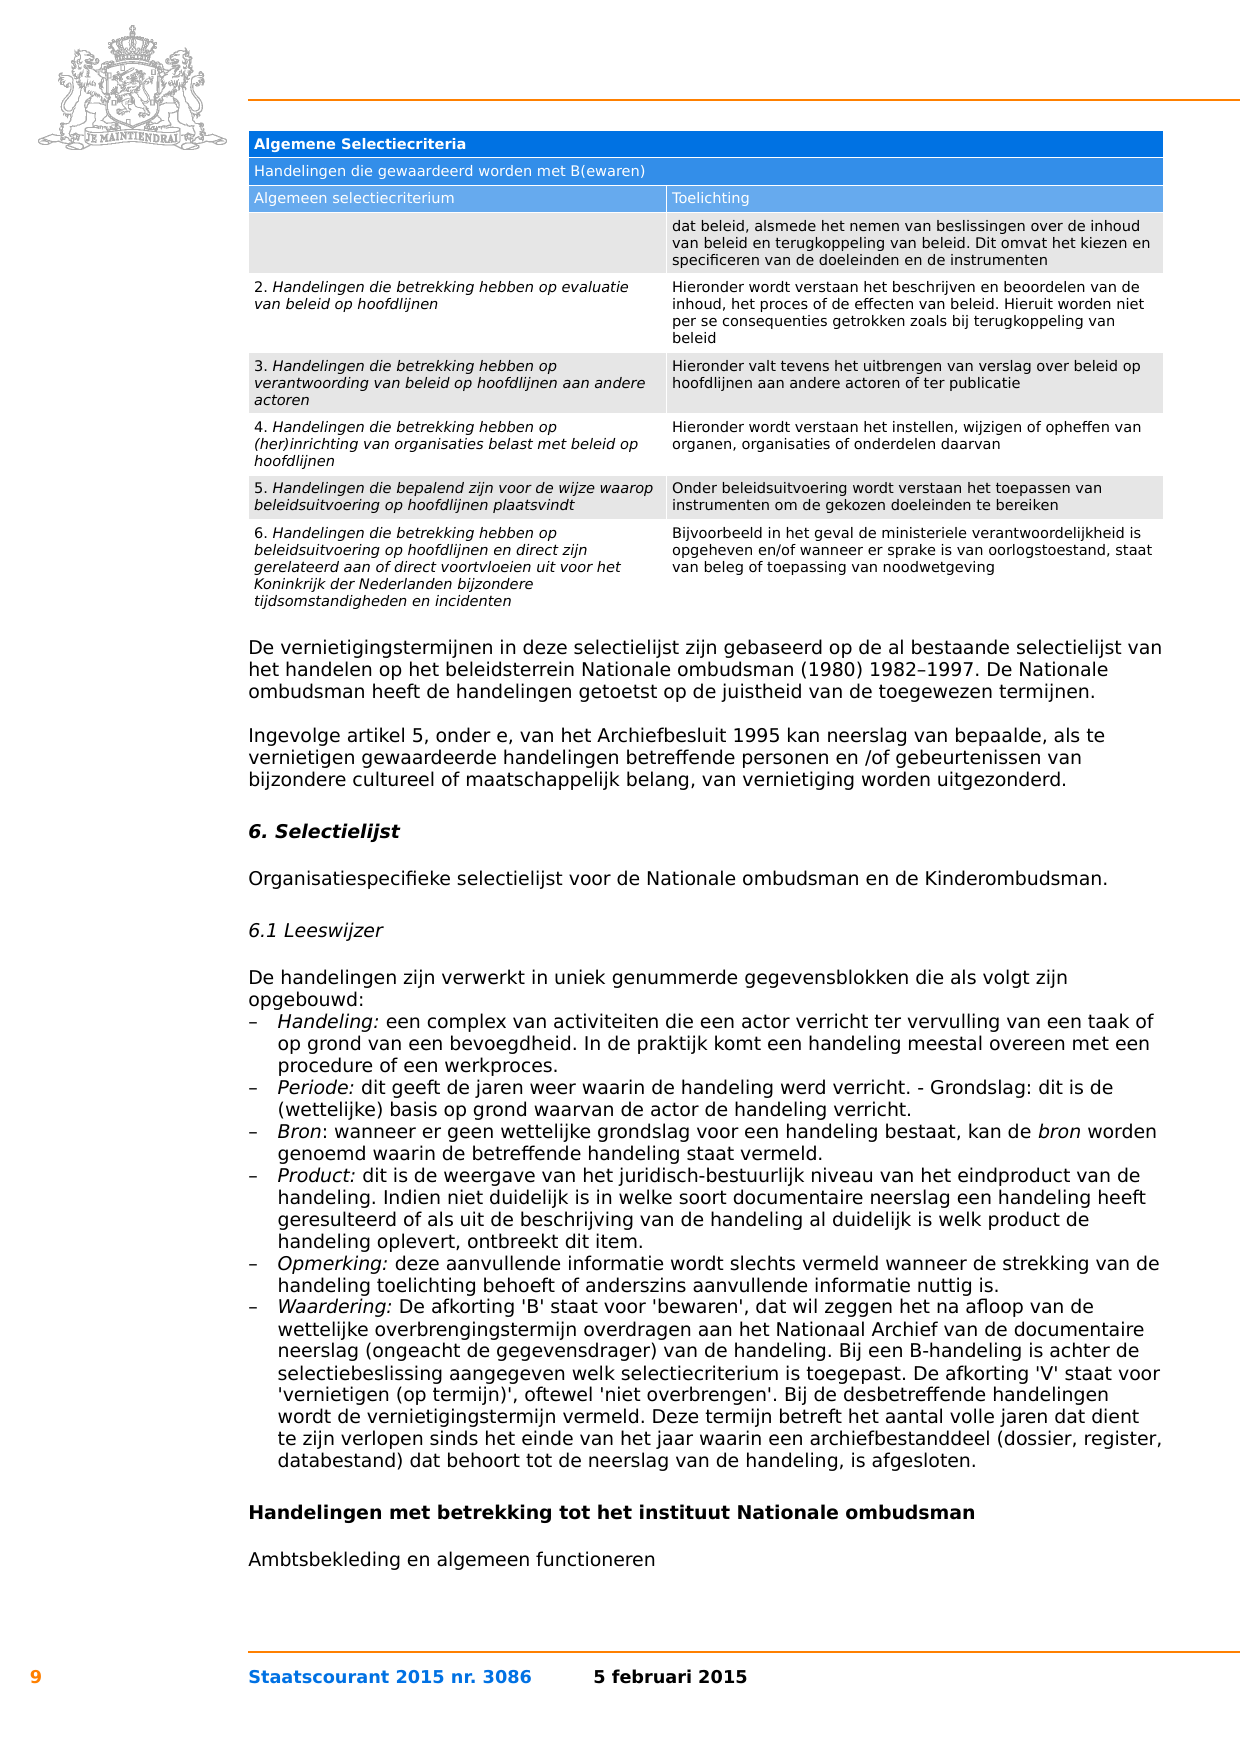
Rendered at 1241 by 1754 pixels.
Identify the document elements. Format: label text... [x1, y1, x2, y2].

table_cell Toelichting [667, 186, 1163, 212]
table_cell 2. Handelingen die betrekking hebben op evaluatie van beleid op hoofdlijnen [249, 275, 666, 352]
text Ingevolge artikel 5, onder e, van het Archiefbesluit 1995 kan neerslag van bepaalde, als te vernietigen gewaardeerde handelingen betreffende personen en /of gebeurtenissen van bijzondere cultureel of maatschappelijk belang, van vernietiging worden uitgezonderd. [248, 725, 1163, 791]
text – Handeling: een complex van activiteiten die een actor verricht ter vervulling van een taak of op grond van een bevoegdheid. In de praktijk komt een handeling meestal overeen met een procedure of een werkproces. [248, 1011, 1163, 1077]
table_cell Algemeen selectiecriterium [249, 186, 666, 212]
table_cell 6. Handelingen die betrekking hebben op beleidsuitvoering op hoofdlijnen en direct zijn gerelateerd aan of direct voortvloeien uit voor het Koninkrijk der Nederlanden bijzondere tijdsomstandigheden en incidenten [249, 520, 666, 614]
table_cell Hieronder wordt verstaan het instellen, wijzigen of opheffen van organen, organisaties of onderdelen daarvan [667, 414, 1163, 474]
text De vernietigingstermijnen in deze selectielijst zijn gebaseerd op de al bestaande selectielijst van het handelen op het beleidsterrein Nationale ombudsman (1980) 1982–1997. De Nationale ombudsman heeft de handelingen getoetst op de juistheid van de toegewezen termijnen. [248, 637, 1163, 703]
table_cell 4. Handelingen die betrekking hebben op (her)inrichting van organisaties belast met beleid op hoofdlijnen [249, 414, 666, 474]
text Ambtsbekleding en algemeen functioneren [248, 1549, 1163, 1571]
table_cell Bijvoorbeeld in het geval de ministeriele verantwoordelijkheid is opgeheven en/of wanneer er sprake is van oorlogstoestand, staat van beleg of toepassing van noodwetgeving [667, 520, 1163, 614]
table_cell Handelingen die gewaardeerd worden met B(ewaren) [249, 158, 1163, 185]
subtitle 6.1 Leeswijzer [248, 920, 1163, 942]
subtitle Handelingen met betrekking tot het instituut Nationale ombudsman [248, 1502, 1163, 1524]
table_cell Hieronder valt tevens het uitbrengen van verslag over beleid op hoofdlijnen aan andere actoren of ter publicatie [667, 353, 1163, 413]
text – Product: dit is de weergave van het juridisch-bestuurlijk niveau van het eindproduct van de handeling. Indien niet duidelijk is in welke soort documentaire neerslag een handeling heeft geresulteerd of als uit de beschrijving van de handeling al duidelijk is welk product de handeling oplevert, ontbreekt dit item. [248, 1164, 1163, 1252]
table_cell Onder beleidsuitvoering wordt verstaan het toepassen van instrumenten om de gekozen doeleinden te bereiken [667, 476, 1163, 519]
table_cell dat beleid, alsmede het nemen van beslissingen over de inhoud van beleid en terugkoppeling van beleid. Dit omvat het kiezen en specificeren van de doeleinden en de instrumenten [667, 213, 1163, 273]
table_cell 5. Handelingen die bepalend zijn voor de wijze waarop beleidsuitvoering op hoofdlijnen plaatsvindt [249, 476, 666, 519]
table_header Algemene Selectiecriteria [249, 131, 1163, 157]
text – Waardering: De afkorting 'B' staat voor 'bewaren', dat wil zeggen het na afloop van de wettelijke overbrengingstermijn overdragen aan het Nationaal Archief van de documentaire neerslag (ongeacht de gegevensdrager) van de handeling. Bij een B-handeling is achter de selectiebeslissing aangegeven welk selectiecriterium is toegepast. De afkorting 'V' staat voor 'vernietigen (op termijn)', oftewel 'niet overbrengen'. Bij de desbetreffende handelingen wordt de vernietigingstermijn vermeld. Deze termijn betreft het aantal volle jaren dat dient te zijn verlopen sinds het einde van het jaar waarin een archiefbestanddeel (dossier, register, databestand) dat behoort tot de neerslag van de handeling, is afgesloten. [248, 1296, 1163, 1472]
text – Opmerking: deze aanvullende informatie wordt slechts vermeld wanneer de strekking van de handeling toelichting behoeft of anderszins aanvullende informatie nuttig is. [248, 1252, 1163, 1296]
picture [38, 25, 227, 150]
subtitle 6. Selectielijst [248, 821, 1163, 843]
text – Periode: dit geeft de jaren weer waarin de handeling werd verricht. - Grondslag: dit is de (wettelijke) basis op grond waarvan de actor de handeling verricht. [248, 1077, 1163, 1121]
table_cell 3. Handelingen die betrekking hebben op verantwoording van beleid op hoofdlijnen aan andere actoren [249, 353, 666, 413]
text – Bron: wanneer er geen wettelijke grondslag voor een handeling bestaat, kan de bron worden genoemd waarin de betreffende handeling staat vermeld. [248, 1121, 1163, 1164]
table_cell Hieronder wordt verstaan het beschrijven en beoordelen van de inhoud, het proces of de effecten van beleid. Hieruit worden niet per se consequenties getrokken zoals bij terugkoppeling van beleid [667, 275, 1163, 352]
text De handelingen zijn verwerkt in uniek genummerde gegevensblokken die als volgt zijn opgebouwd: [248, 967, 1163, 1011]
text Organisatiespecifieke selectielijst voor de Nationale ombudsman en de Kinderombudsman. [248, 868, 1163, 890]
table_cell [249, 213, 666, 273]
